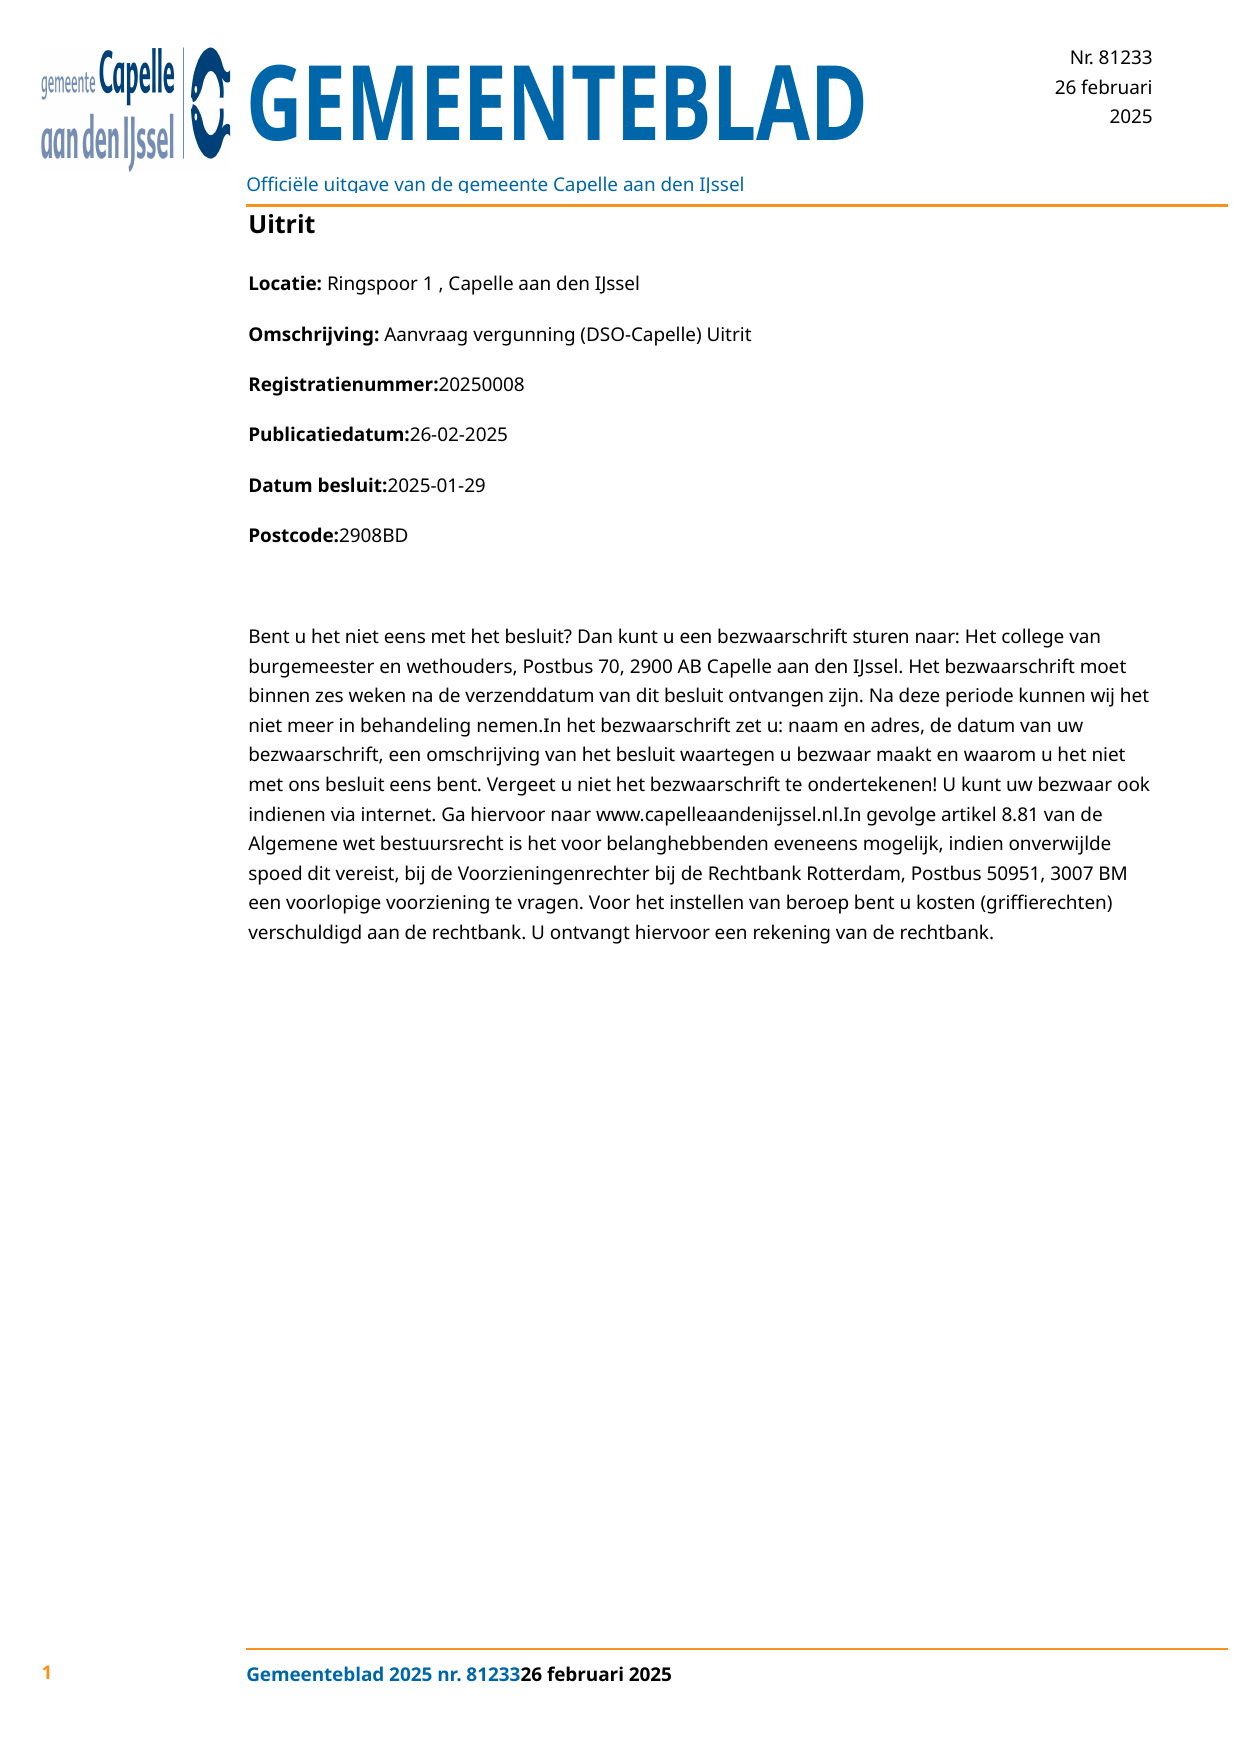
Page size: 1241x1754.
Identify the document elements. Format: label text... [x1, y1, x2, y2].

text Omschrijving: Aanvraag vergunning (DSO-Capelle) Uitrit [248, 321, 1152, 346]
text Locatie: Ringspoor 1 , Capelle aan den IJssel [248, 270, 1152, 296]
text Bent u het niet eens met het besluit? Dan kunt u een bezwaarschrift sturen naar: Het college van burgemeester en wethouders, Postbus 70, 2900 AB Capelle aan den IJssel. Het bezwaarschrift moet binnen zes weken na de verzenddatum van dit besluit ontvangen zijn. Na deze periode kunnen wij het niet meer in behandeling nemen.In het bezwaarschrift zet u: naam en adres, de datum van uw bezwaarschrift, een omschrijving van het besluit waartegen u bezwaar maakt en waarom u het niet met ons besluit eens bent. Vergeet u niet het bezwaarschrift te ondertekenen! U kunt uw bezwaar ook indienen via internet. Ga hiervoor naar www.capelleaandenijssel.nl.In gevolge artikel 8.81 van de Algemene wet bestuursrecht is het voor belanghebbenden eveneens mogelijk, indien onverwijlde spoed dit vereist, bij de Voorzieningenrechter bij de Rechtbank Rotterdam, Postbus 50951, 3007 BM een voorlopige voorziening te vragen. Voor het instellen van beroep bent u kosten (griffierechten) verschuldigd aan de rechtbank. U ontvangt hiervoor een rekening van de rechtbank. [248, 623, 1152, 945]
picture [41, 47, 231, 172]
text Postcode:2908BD [248, 522, 1152, 548]
text Registratienummer:20250008 [248, 371, 1152, 397]
text Datum besluit:2025-01-29 [248, 472, 1152, 498]
text Publicatiedatum:26-02-2025 [248, 422, 1152, 447]
text Uitrit [248, 207, 1152, 241]
